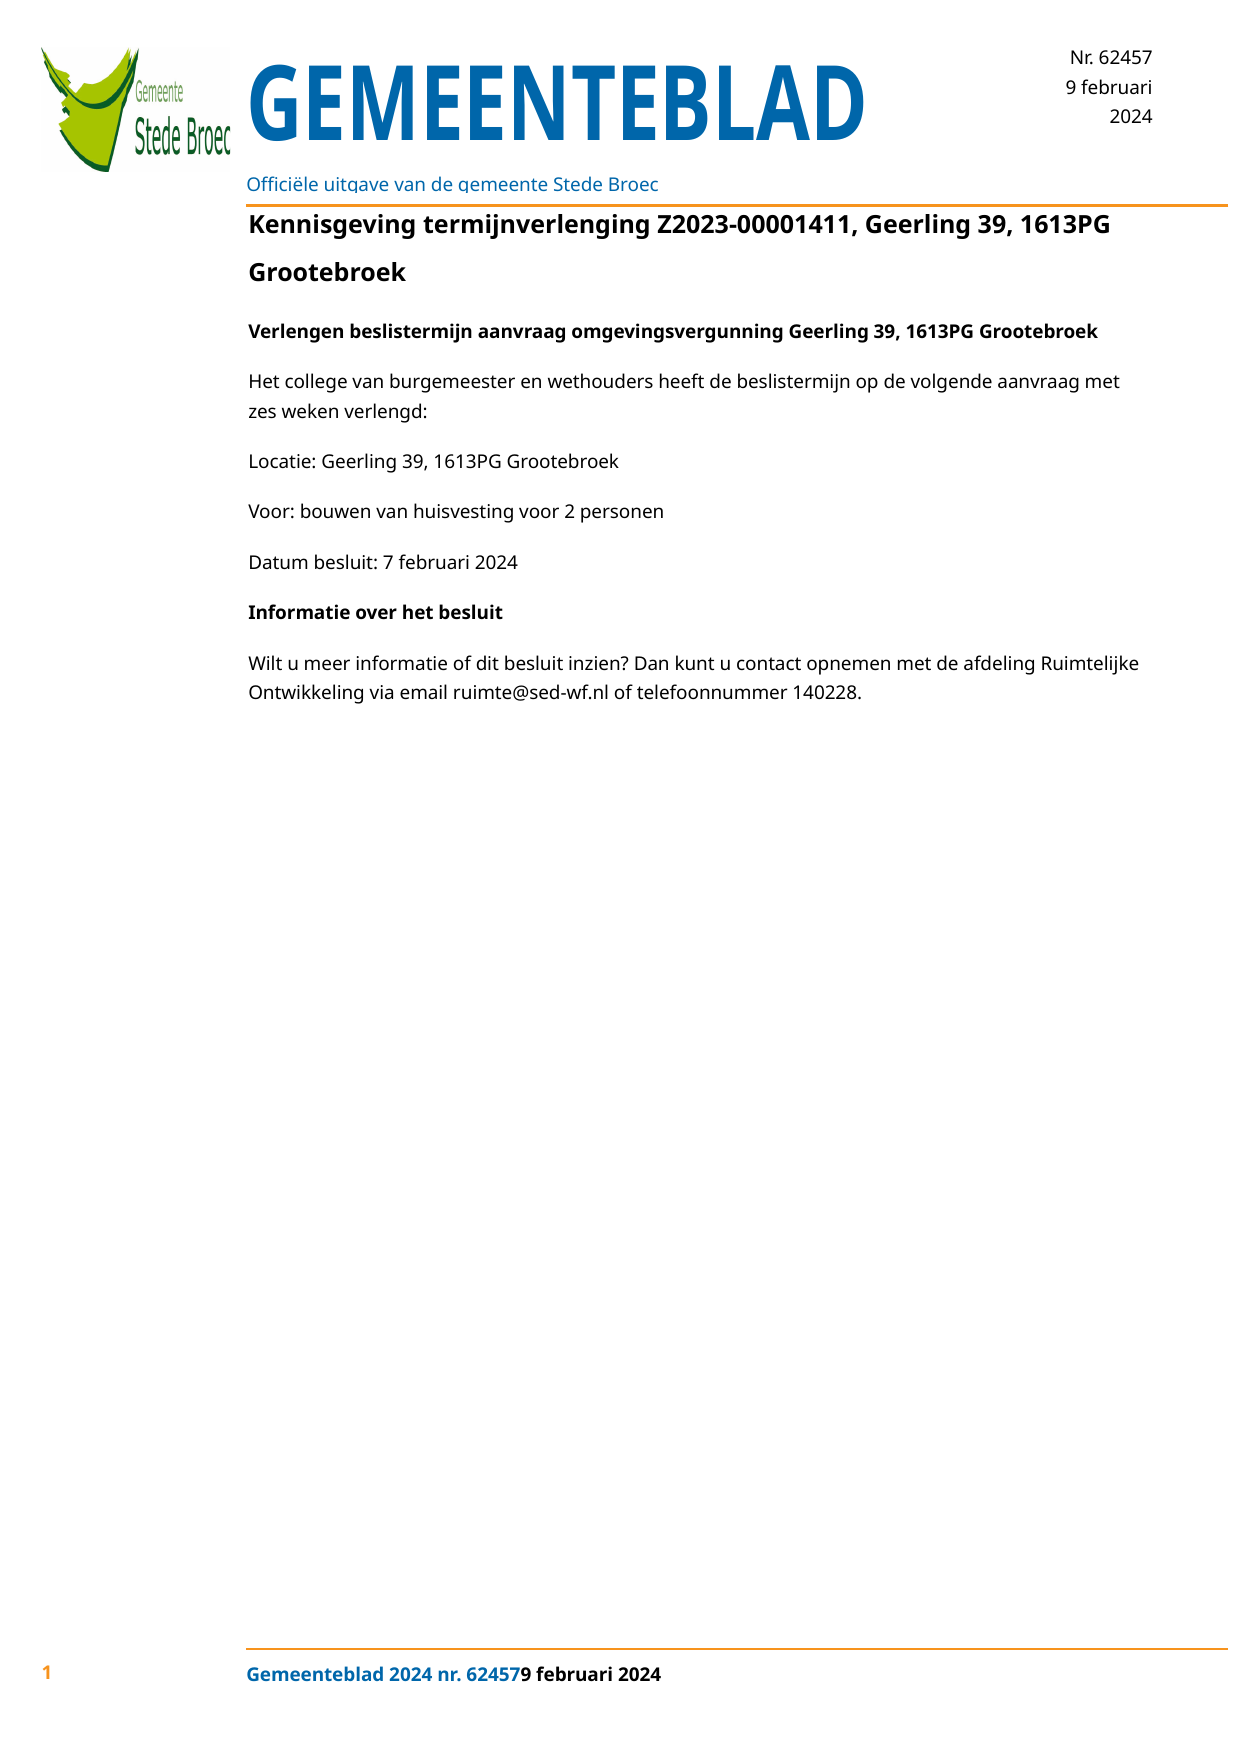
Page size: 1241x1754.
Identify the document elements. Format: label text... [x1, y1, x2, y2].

text Voor: bouwen van huisvesting voor 2 personen [248, 499, 1152, 524]
text Wilt u meer informatie of dit besluit inzien? Dan kunt u contact opnemen met de afdeling Ruimtelijke Ontwikkeling via email ruimte@sed-wf.nl of telefoonnummer 140228. [248, 650, 1152, 705]
text Het college van burgemeester en wethouders heeft de beslistermijn op de volgende aanvraag met zes weken verlengd: [248, 368, 1152, 424]
text Kennisgeving termijnverlenging Z2023-00001411, Geerling 39, 1613PG Grootebroek [248, 207, 1152, 288]
text Informatie over het besluit [248, 599, 1152, 625]
text Datum besluit: 7 februari 2024 [248, 549, 1152, 575]
text Verlengen beslistermijn aanvraag omgevingsvergunning Geerling 39, 1613PG Grootebroek [248, 318, 1152, 344]
text Locatie: Geerling 39, 1613PG Grootebroek [248, 448, 1152, 474]
picture [41, 47, 231, 172]
